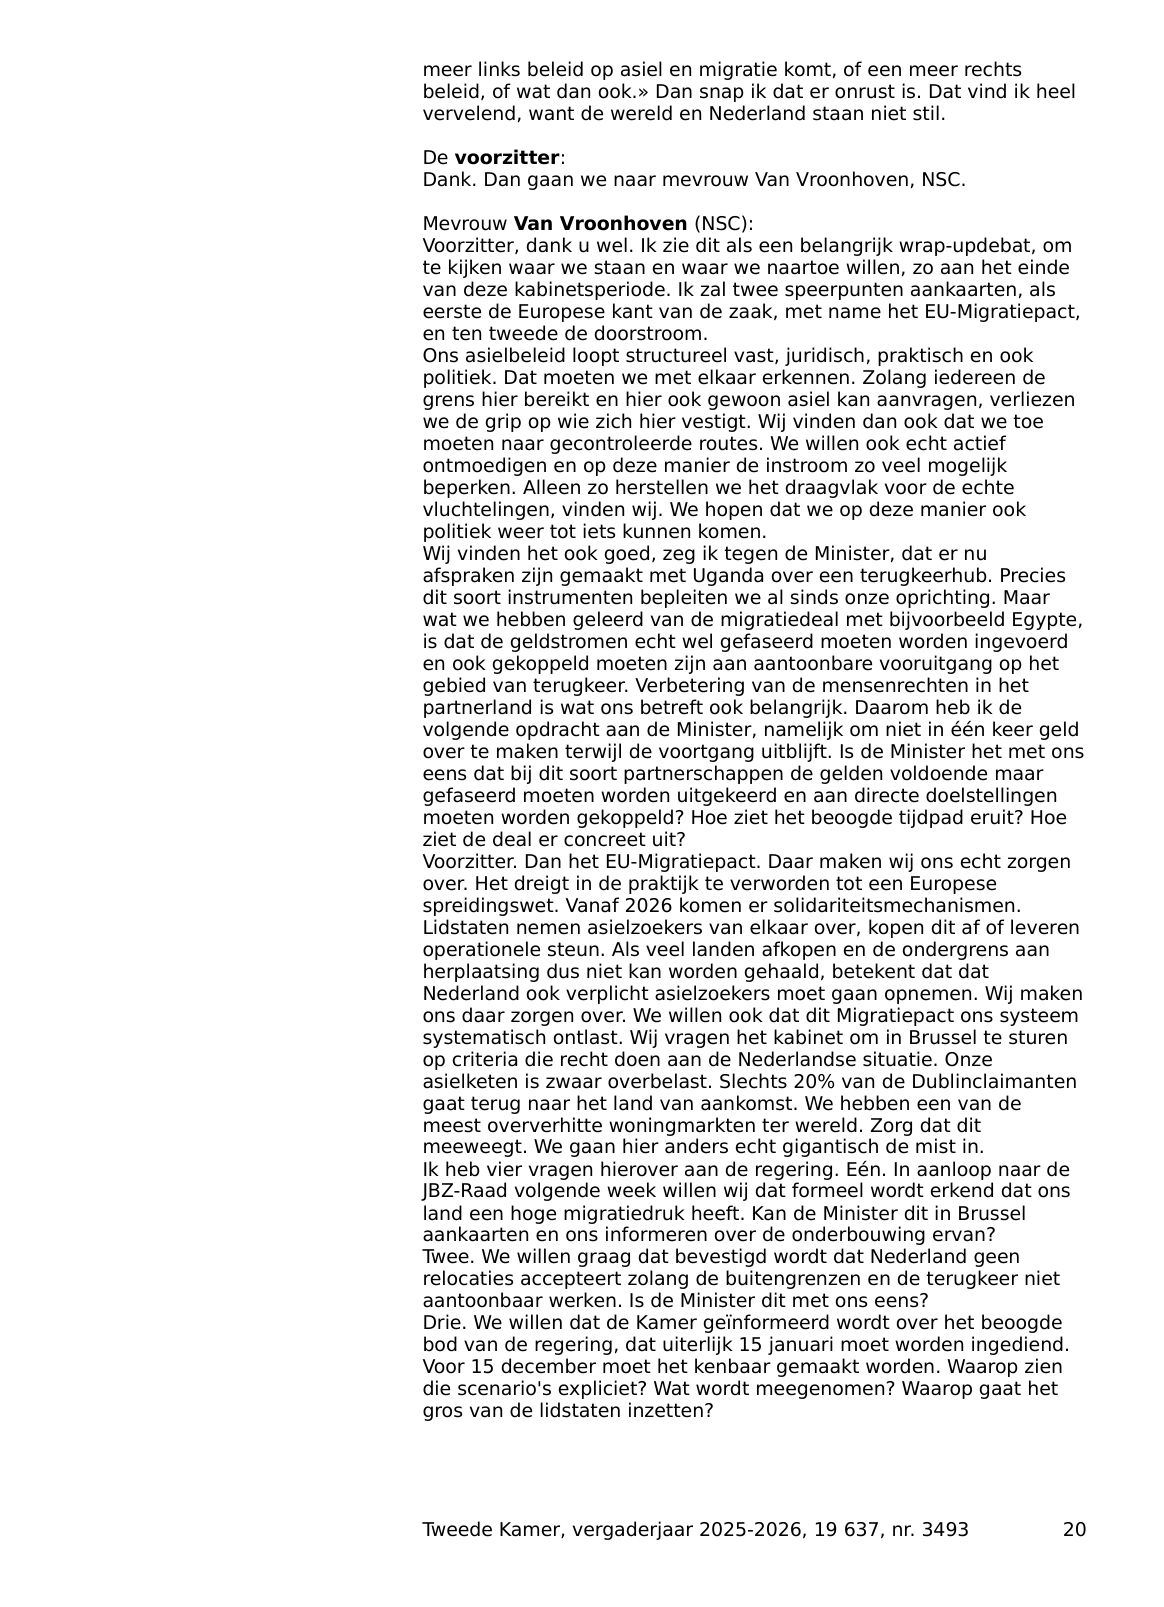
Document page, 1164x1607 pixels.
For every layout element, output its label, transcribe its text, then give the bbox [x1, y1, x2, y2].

text De voorzitter: [422, 147, 1087, 169]
text Dank. Dan gaan we naar mevrouw Van Vroonhoven, NSC. [422, 169, 1087, 191]
text Ons asielbeleid loopt structureel vast, juridisch, praktisch en ook politiek. Dat moeten we met elkaar erkennen. Zolang iedereen de grens hier bereikt en hier ook gewoon asiel kan aanvragen, verliezen we de grip op wie zich hier vestigt. Wij vinden dan ook dat we toe moeten naar gecontroleerde routes. We willen ook echt actief ontmoedigen en op deze manier de instroom zo veel mogelijk beperken. Alleen zo herstellen we het draagvlak voor de echte vluchtelingen, vinden wij. We hopen dat we op deze manier ook politiek weer tot iets kunnen komen. [422, 345, 1087, 543]
text Wij vinden het ook goed, zeg ik tegen de Minister, dat er nu afspraken zijn gemaakt met Uganda over een terugkeerhub. Precies dit soort instrumenten bepleiten we al sinds onze oprichting. Maar wat we hebben geleerd van de migratiedeal met bijvoorbeeld Egypte, is dat de geldstromen echt wel gefaseerd moeten worden ingevoerd en ook gekoppeld moeten zijn aan aantoonbare vooruitgang op het gebied van terugkeer. Verbetering van de mensenrechten in het partnerland is wat ons betreft ook belangrijk. Daarom heb ik de volgende opdracht aan de Minister, namelijk om niet in één keer geld over te maken terwijl de voortgang uitblijft. Is de Minister het met ons eens dat bij dit soort partnerschappen de gelden voldoende maar gefaseerd moeten worden uitgekeerd en aan directe doelstellingen moeten worden gekoppeld? Hoe ziet het beoogde tijdpad eruit? Hoe ziet de deal er concreet uit? [422, 543, 1087, 851]
text Voorzitter, dank u wel. Ik zie dit als een belangrijk wrap-updebat, om te kijken waar we staan en waar we naartoe willen, zo aan het einde van deze kabinetsperiode. Ik zal twee speerpunten aankaarten, als eerste de Europese kant van de zaak, met name het EU-Migratiepact, en ten tweede de doorstroom. [422, 235, 1087, 345]
text Mevrouw Van Vroonhoven (NSC): [422, 213, 1087, 235]
text Ik heb vier vragen hierover aan de regering. Eén. In aanloop naar de JBZ-Raad volgende week willen wij dat formeel wordt erkend dat ons land een hoge migratiedruk heeft. Kan de Minister dit in Brussel aankaarten en ons informeren over de onderbouwing ervan? [422, 1158, 1087, 1246]
text Voorzitter. Dan het EU-Migratiepact. Daar maken wij ons echt zorgen over. Het dreigt in de praktijk te verworden tot een Europese spreidingswet. Vanaf 2026 komen er solidariteitsmechanismen. Lidstaten nemen asielzoekers van elkaar over, kopen dit af of leveren operationele steun. Als veel landen afkopen en de ondergrens aan herplaatsing dus niet kan worden gehaald, betekent dat dat Nederland ook verplicht asielzoekers moet gaan opnemen. Wij maken ons daar zorgen over. We willen ook dat dit Migratiepact ons systeem systematisch ontlast. Wij vragen het kabinet om in Brussel te sturen op criteria die recht doen aan de Nederlandse situatie. Onze asielketen is zwaar overbelast. Slechts 20% van de Dublinclaimanten gaat terug naar het land van aankomst. We hebben een van de meest oververhitte woningmarkten ter wereld. Zorg dat dit meeweegt. We gaan hier anders echt gigantisch de mist in. [422, 851, 1087, 1158]
text Twee. We willen graag dat bevestigd wordt dat Nederland geen relocaties accepteert zolang de buitengrenzen en de terugkeer niet aantoonbaar werken. Is de Minister dit met ons eens? [422, 1246, 1087, 1312]
text meer links beleid op asiel en migratie komt, of een meer rechts beleid, of wat dan ook.» Dan snap ik dat er onrust is. Dat vind ik heel vervelend, want de wereld en Nederland staan niet stil. [422, 59, 1087, 125]
text Drie. We willen dat de Kamer geïnformeerd wordt over het beoogde bod van de regering, dat uiterlijk 15 januari moet worden ingediend. Voor 15 december moet het kenbaar gemaakt worden. Waarop zien die scenario's expliciet? Wat wordt meegenomen? Waarop gaat het gros van de lidstaten inzetten? [422, 1312, 1087, 1422]
